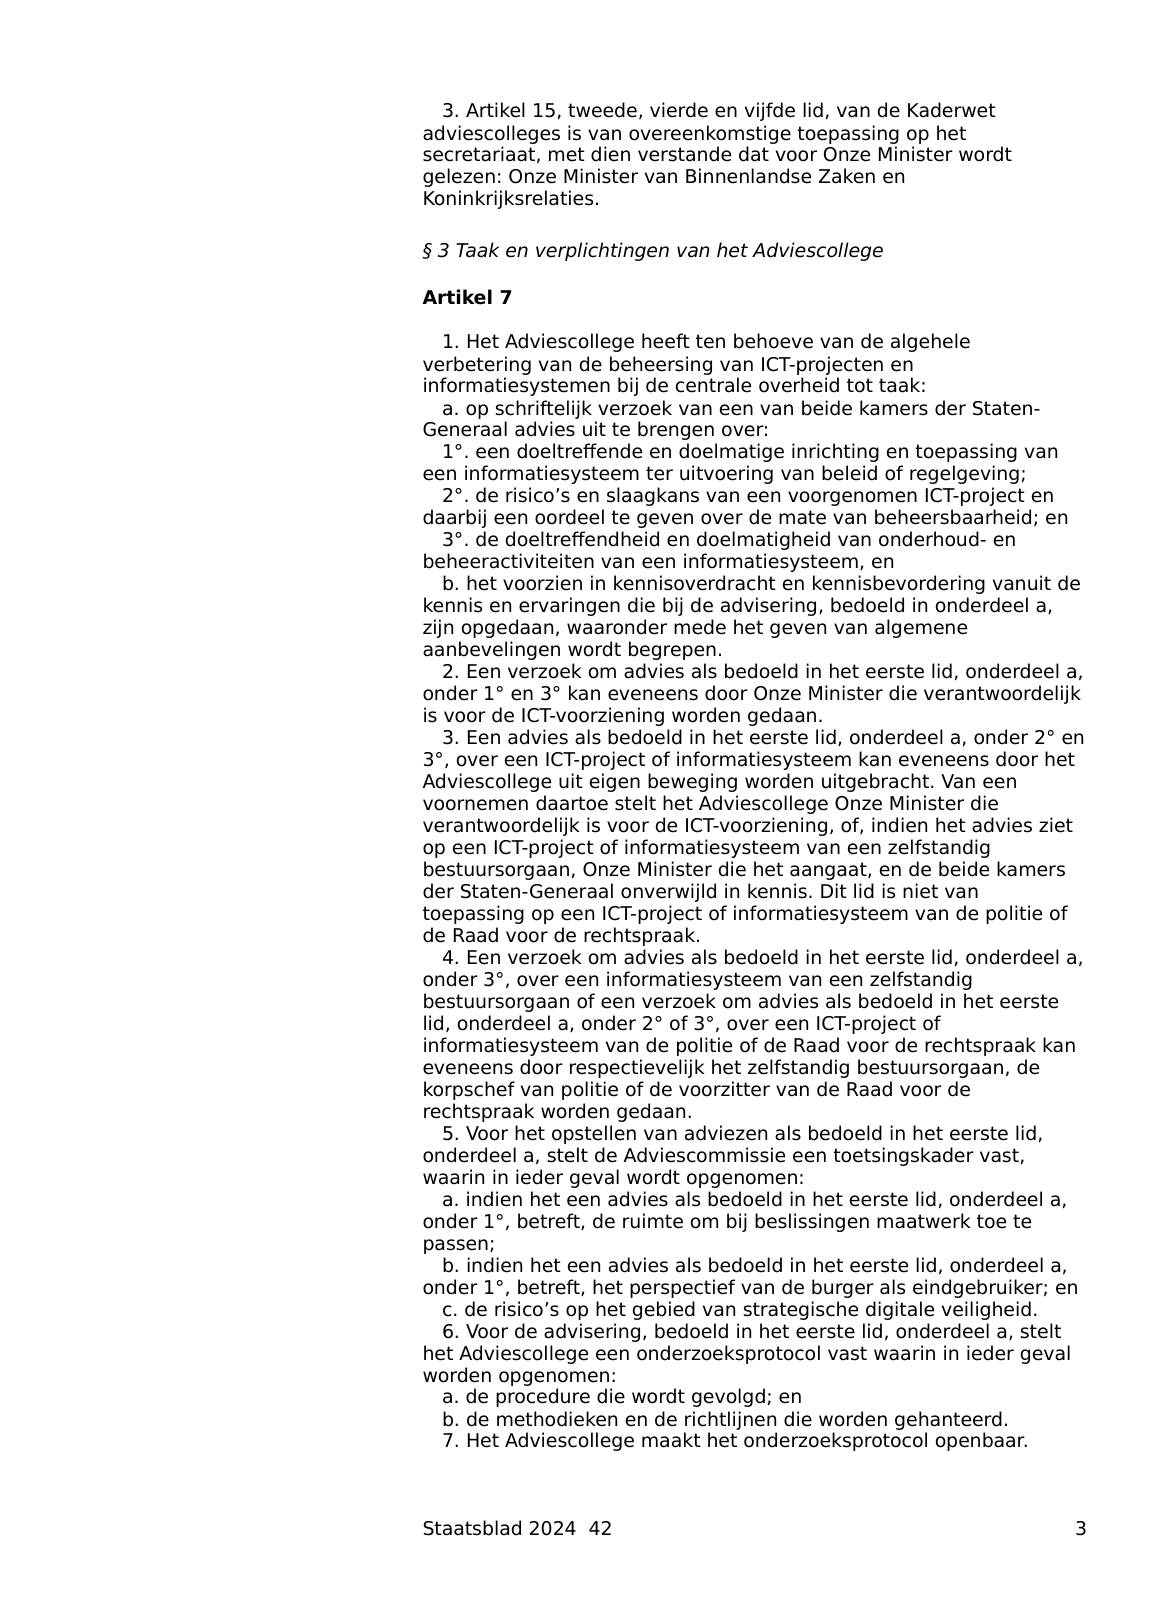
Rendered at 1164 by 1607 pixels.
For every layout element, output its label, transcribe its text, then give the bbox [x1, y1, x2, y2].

text 1. Het Adviescollege heeft ten behoeve van de algehele verbetering van de beheersing van ICT-projecten en informatiesystemen bij de centrale overheid tot taak: [422, 331, 1087, 397]
text 4. Een verzoek om advies als bedoeld in het eerste lid, onderdeel a, onder 3°, over een informatiesysteem van een zelfstandig bestuursorgaan of een verzoek om advies als bedoeld in het eerste lid, onderdeel a, onder 2° of 3°, over een ICT-project of informatiesysteem van de politie of de Raad voor de rechtspraak kan eveneens door respectievelijk het zelfstandig bestuursorgaan, de korpschef van politie of de voorzitter van de Raad voor de rechtspraak worden gedaan. [422, 947, 1087, 1123]
text 7. Het Adviescollege maakt het onderzoeksprotocol openbaar. [422, 1430, 1087, 1452]
text b. het voorzien in kennisoverdracht en kennisbevordering vanuit de kennis en ervaringen die bij de advisering, bedoeld in onderdeel a, zijn opgedaan, waaronder mede het geven van algemene aanbevelingen wordt begrepen. [422, 573, 1087, 661]
text 3. Artikel 15, tweede, vierde en vijfde lid, van de Kaderwet adviescolleges is van overeenkomstige toepassing op het secretariaat, met dien verstande dat voor Onze Minister wordt gelezen: Onze Minister van Binnenlandse Zaken en Koninkrijksrelaties. [422, 100, 1087, 210]
subtitle Artikel 7 [422, 287, 1087, 309]
text 2. Een verzoek om advies als bedoeld in het eerste lid, onderdeel a, onder 1° en 3° kan eveneens door Onze Minister die verantwoordelijk is voor de ICT-voorziening worden gedaan. [422, 661, 1087, 727]
text a. de procedure die wordt gevolgd; en [422, 1386, 1087, 1408]
subtitle § 3 Taak en verplichtingen van het Adviescollege [422, 240, 1087, 262]
text 6. Voor de advisering, bedoeld in het eerste lid, onderdeel a, stelt het Adviescollege een onderzoeksprotocol vast waarin in ieder geval worden opgenomen: [422, 1321, 1087, 1386]
text 5. Voor het opstellen van adviezen als bedoeld in het eerste lid, onderdeel a, stelt de Adviescommissie een toetsingskader vast, waarin in ieder geval wordt opgenomen: [422, 1123, 1087, 1189]
text 3°. de doeltreffendheid en doelmatigheid van onderhoud- en beheeractiviteiten van een informatiesysteem, en [422, 529, 1087, 573]
text a. op schriftelijk verzoek van een van beide kamers der Staten-Generaal advies uit te brengen over: [422, 397, 1087, 441]
text b. indien het een advies als bedoeld in het eerste lid, onderdeel a, onder 1°, betreft, het perspectief van de burger als eindgebruiker; en [422, 1254, 1087, 1298]
text 2°. de risico’s en slaagkans van een voorgenomen ICT-project en daarbij een oordeel te geven over de mate van beheersbaarheid; en [422, 485, 1087, 529]
text 3. Een advies als bedoeld in het eerste lid, onderdeel a, onder 2° en 3°, over een ICT-project of informatiesysteem kan eveneens door het Adviescollege uit eigen beweging worden uitgebracht. Van een voornemen daartoe stelt het Adviescollege Onze Minister die verantwoordelijk is voor de ICT-voorziening, of, indien het advies ziet op een ICT-project of informatiesysteem van een zelfstandig bestuursorgaan, Onze Minister die het aangaat, en de beide kamers der Staten-Generaal onverwijld in kennis. Dit lid is niet van toepassing op een ICT-project of informatiesysteem van de politie of de Raad voor de rechtspraak. [422, 727, 1087, 947]
text b. de methodieken en de richtlijnen die worden gehanteerd. [422, 1408, 1087, 1430]
text a. indien het een advies als bedoeld in het eerste lid, onderdeel a, onder 1°, betreft, de ruimte om bij beslissingen maatwerk toe te passen; [422, 1189, 1087, 1254]
text c. de risico’s op het gebied van strategische digitale veiligheid. [422, 1298, 1087, 1321]
text 1°. een doeltreffende en doelmatige inrichting en toepassing van een informatiesysteem ter uitvoering van beleid of regelgeving; [422, 441, 1087, 485]
